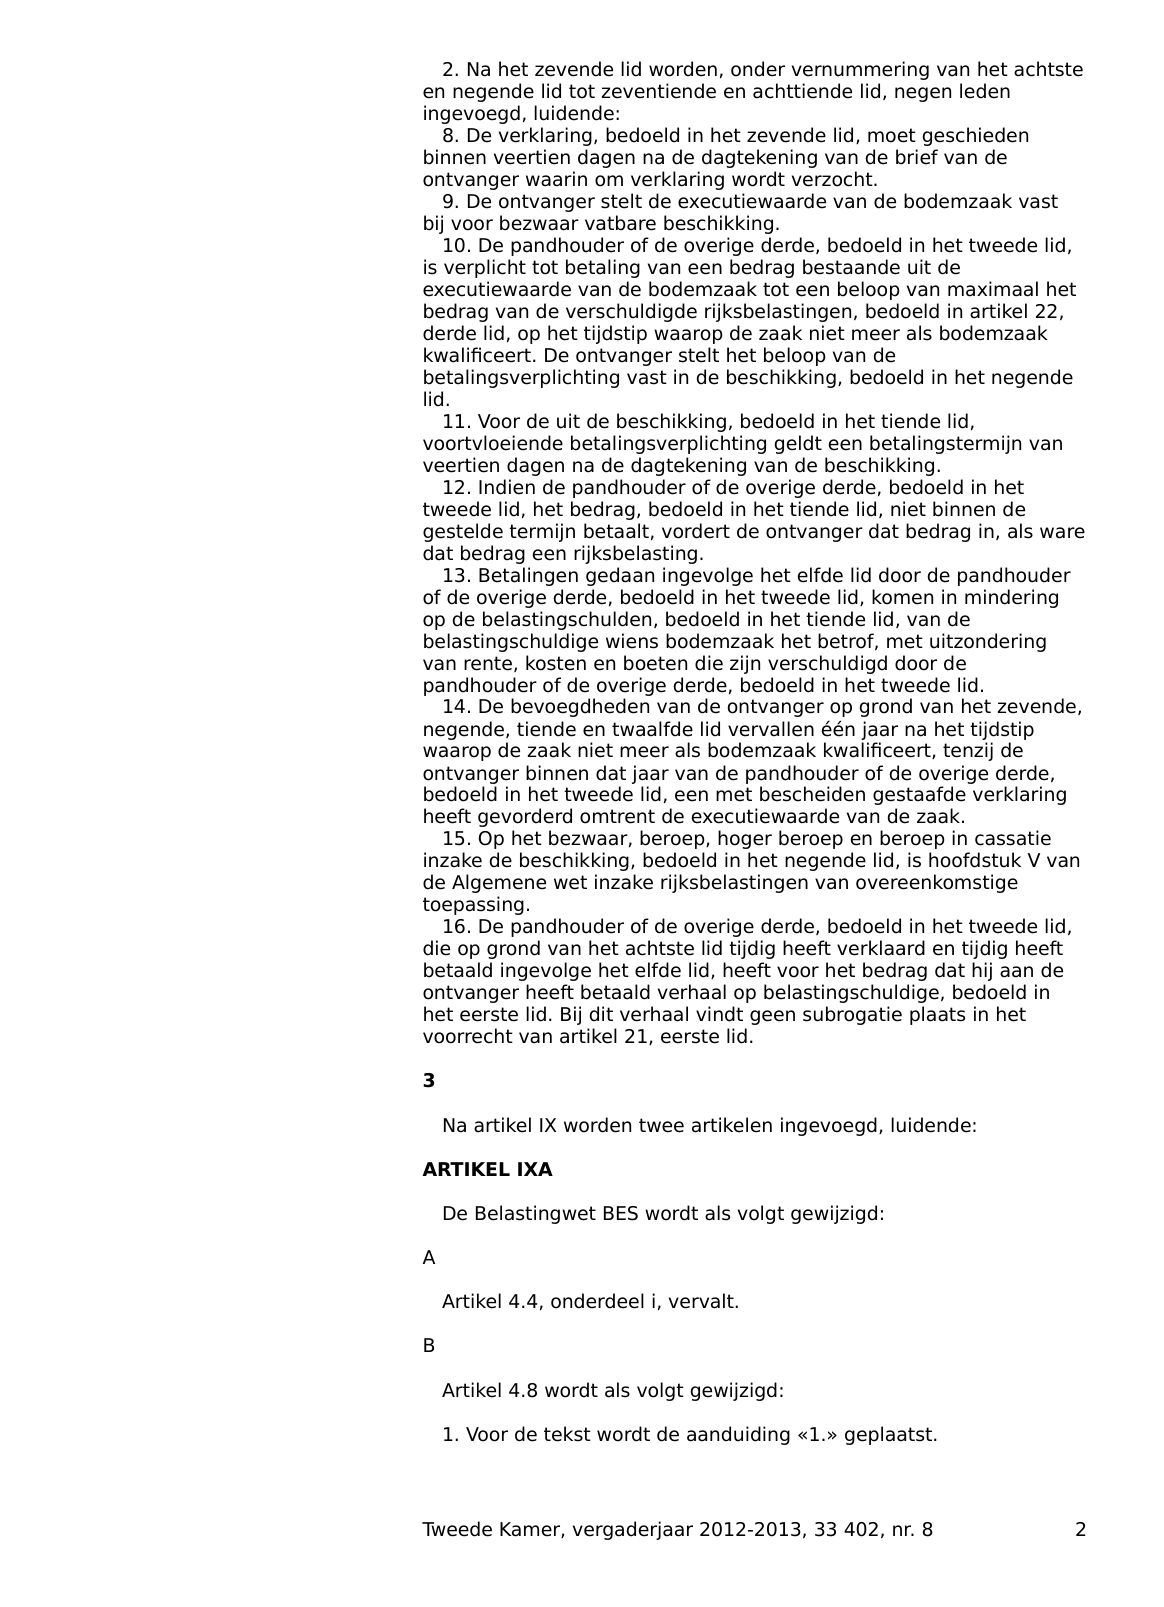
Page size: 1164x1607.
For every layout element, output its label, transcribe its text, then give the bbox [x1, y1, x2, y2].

text 16. De pandhouder of de overige derde, bedoeld in het tweede lid, die op grond van het achtste lid tijdig heeft verklaard en tijdig heeft betaald ingevolge het elfde lid, heeft voor het bedrag dat hij aan de ontvanger heeft betaald verhaal op belastingschuldige, bedoeld in het eerste lid. Bij dit verhaal vindt geen subrogatie plaats in het voorrecht van artikel 21, eerste lid. [422, 916, 1087, 1048]
text 8. De verklaring, bedoeld in het zevende lid, moet geschieden binnen veertien dagen na de dagtekening van de brief van de ontvanger waarin om verklaring wordt verzocht. [422, 125, 1087, 191]
text 14. De bevoegdheden van de ontvanger op grond van het zevende, negende, tiende en twaalfde lid vervallen één jaar na het tijdstip waarop de zaak niet meer als bodemzaak kwalificeert, tenzij de ontvanger binnen dat jaar van de pandhouder of de overige derde, bedoeld in het tweede lid, een met bescheiden gestaafde verklaring heeft gevorderd omtrent de executiewaarde van de zaak. [422, 696, 1087, 828]
text Na artikel IX worden twee artikelen ingevoegd, luidende: [422, 1114, 1087, 1136]
text Artikel 4.4, onderdeel i, vervalt. [422, 1291, 1087, 1313]
text 10. De pandhouder of de overige derde, bedoeld in het tweede lid, is verplicht tot betaling van een bedrag bestaande uit de executiewaarde van de bodemzaak tot een beloop van maximaal het bedrag van de verschuldigde rijksbelastingen, bedoeld in artikel 22, derde lid, op het tijdstip waarop de zaak niet meer als bodemzaak kwalificeert. De ontvanger stelt het beloop van de betalingsverplichting vast in de beschikking, bedoeld in het negende lid. [422, 235, 1087, 411]
subtitle A [422, 1247, 1087, 1269]
text 2. Na het zevende lid worden, onder vernummering van het achtste en negende lid tot zeventiende en achttiende lid, negen leden ingevoegd, luidende: [422, 59, 1087, 125]
text 9. De ontvanger stelt de executiewaarde van de bodemzaak vast bij voor bezwaar vatbare beschikking. [422, 191, 1087, 235]
text De Belastingwet BES wordt als volgt gewijzigd: [422, 1203, 1087, 1225]
text 13. Betalingen gedaan ingevolge het elfde lid door de pandhouder of de overige derde, bedoeld in het tweede lid, komen in mindering op de belastingschulden, bedoeld in het tiende lid, van de belastingschuldige wiens bodemzaak het betrof, met uitzondering van rente, kosten en boeten die zijn verschuldigd door de pandhouder of de overige derde, bedoeld in het tweede lid. [422, 564, 1087, 696]
text 11. Voor de uit de beschikking, bedoeld in het tiende lid, voortvloeiende betalingsverplichting geldt een betalingstermijn van veertien dagen na de dagtekening van de beschikking. [422, 411, 1087, 477]
subtitle ARTIKEL IXA [422, 1159, 1087, 1181]
text Artikel 4.8 wordt als volgt gewijzigd: [422, 1379, 1087, 1401]
subtitle 3 [422, 1070, 1087, 1092]
text 1. Voor de tekst wordt de aanduiding «1.» geplaatst. [422, 1424, 1087, 1446]
subtitle B [422, 1335, 1087, 1357]
text 15. Op het bezwaar, beroep, hoger beroep en beroep in cassatie inzake de beschikking, bedoeld in het negende lid, is hoofdstuk V van de Algemene wet inzake rijksbelastingen van overeenkomstige toepassing. [422, 828, 1087, 916]
text 12. Indien de pandhouder of de overige derde, bedoeld in het tweede lid, het bedrag, bedoeld in het tiende lid, niet binnen de gestelde termijn betaalt, vordert de ontvanger dat bedrag in, als ware dat bedrag een rijksbelasting. [422, 477, 1087, 564]
